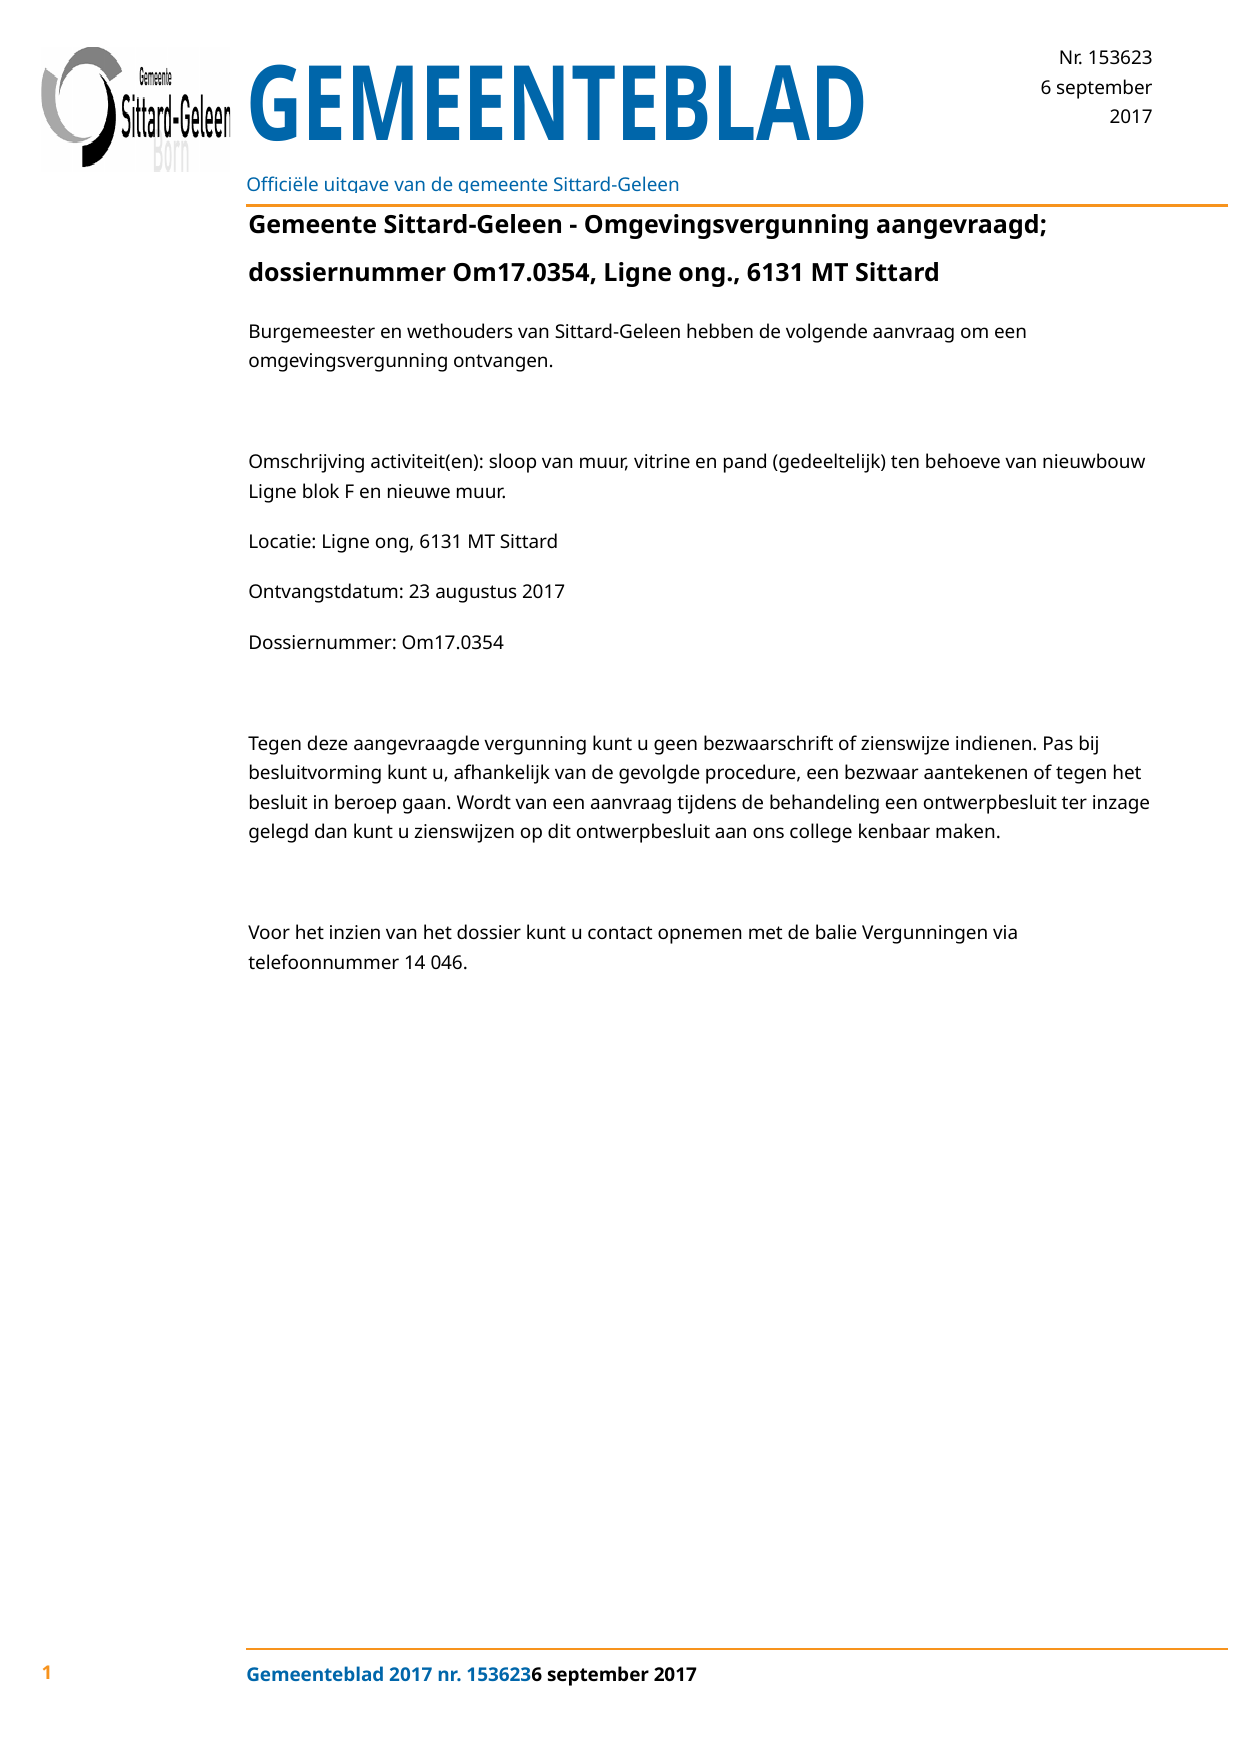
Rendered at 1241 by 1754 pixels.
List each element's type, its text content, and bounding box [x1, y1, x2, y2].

text Voor het inzien van het dossier kunt u contact opnemen met de balie Vergunningen via telefoonnummer 14 046. [248, 919, 1152, 975]
text Dossiernummer: Om17.0354 [248, 629, 1152, 655]
text Gemeente Sittard-Geleen - Omgevingsvergunning aangevraagd; dossiernummer Om17.0354, Ligne ong., 6131 MT Sittard [248, 207, 1152, 288]
text Omschrijving activiteit(en): sloop van muur, vitrine en pand (gedeeltelijk) ten behoeve van nieuwbouw Ligne blok F en nieuwe muur. [248, 448, 1152, 504]
text Locatie: Ligne ong, 6131 MT Sittard [248, 528, 1152, 554]
text Tegen deze aangevraagde vergunning kunt u geen bezwaarschrift of zienswijze indienen. Pas bij besluitvorming kunt u, afhankelijk van de gevolgde procedure, een bezwaar aantekenen of tegen het besluit in beroep gaan. Wordt van een aanvraag tijdens de behandeling een ontwerpbesluit ter inzage gelegd dan kunt u zienswijzen op dit ontwerpbesluit aan ons college kenbaar maken. [248, 730, 1152, 844]
text Burgemeester en wethouders van Sittard-Geleen hebben de volgende aanvraag om een omgevingsvergunning ontvangen. [248, 318, 1152, 373]
text Ontvangstdatum: 23 augustus 2017 [248, 579, 1152, 604]
picture [41, 47, 231, 172]
